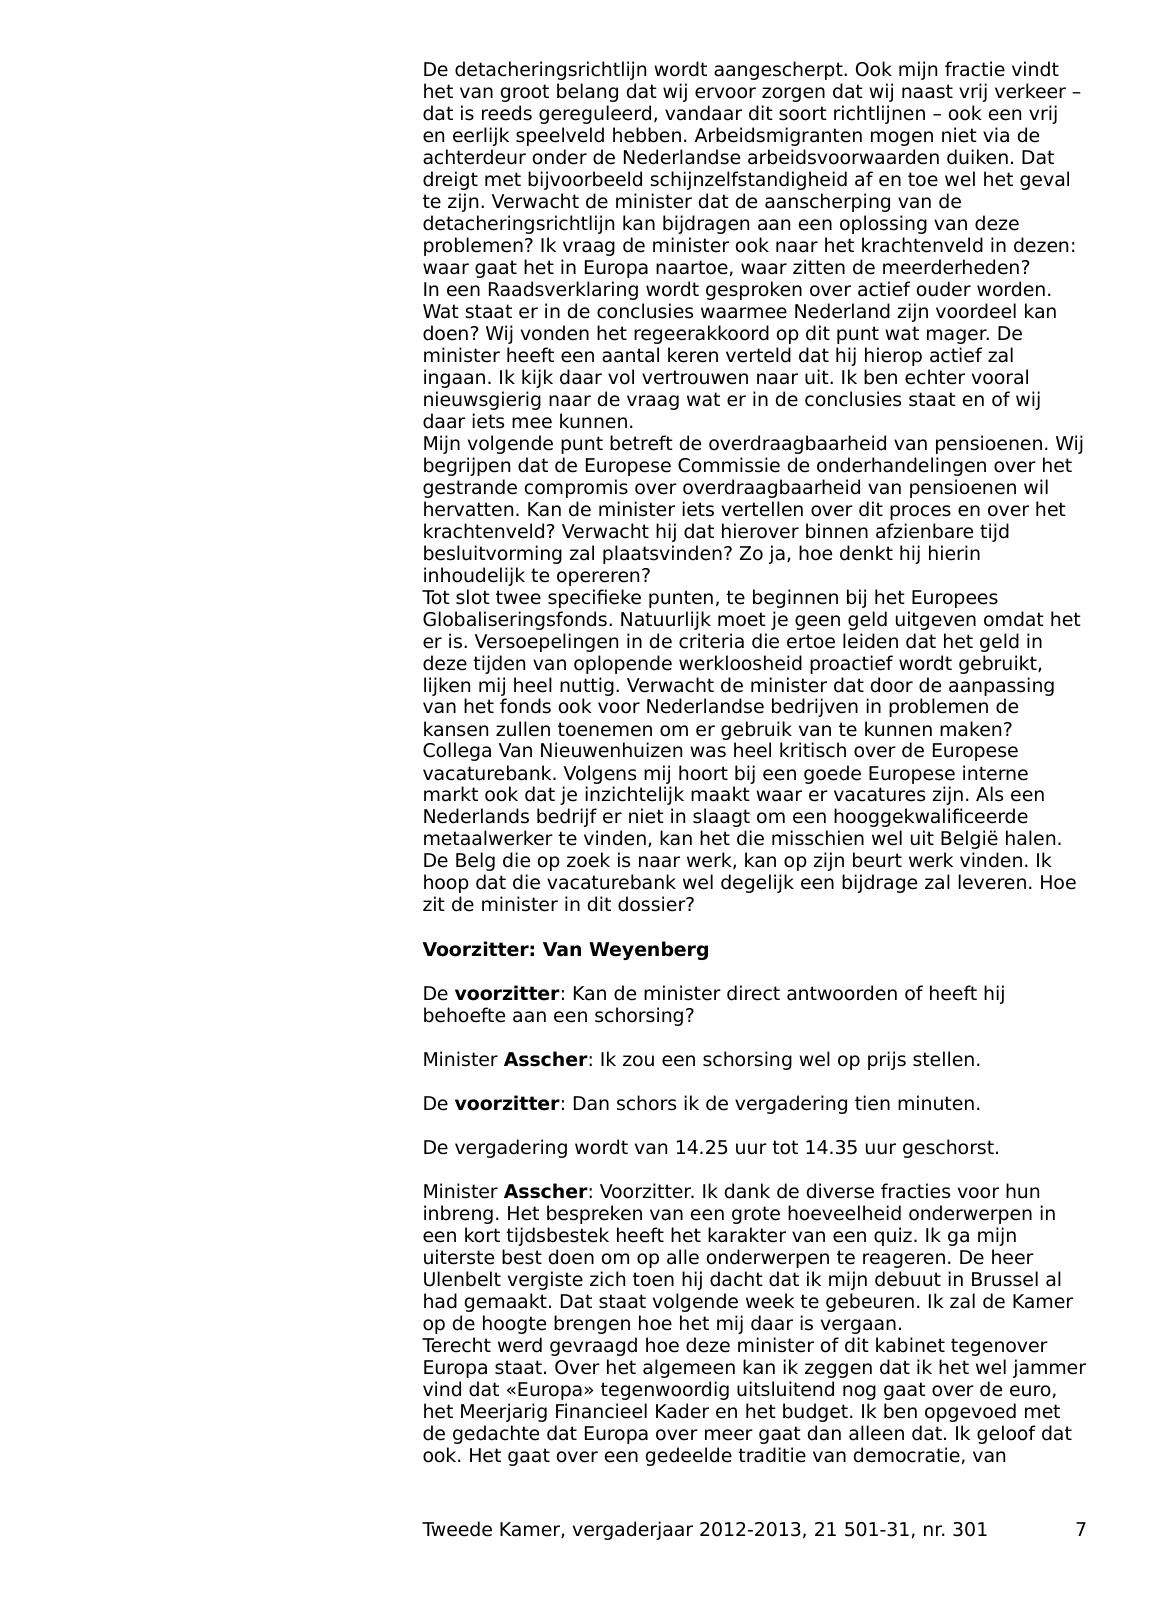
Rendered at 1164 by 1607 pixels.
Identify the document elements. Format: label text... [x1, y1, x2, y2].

text Tot slot twee specifieke punten, te beginnen bij het Europees Globaliseringsfonds. Natuurlijk moet je geen geld uitgeven omdat het er is. Versoepelingen in de criteria die ertoe leiden dat het geld in deze tijden van oplopende werkloosheid proactief wordt gebruikt, lijken mij heel nuttig. Verwacht de minister dat door de aanpassing van het fonds ook voor Nederlandse bedrijven in problemen de kansen zullen toenemen om er gebruik van te kunnen maken? [422, 587, 1087, 740]
text De detacheringsrichtlijn wordt aangescherpt. Ook mijn fractie vindt het van groot belang dat wij ervoor zorgen dat wij naast vrij verkeer – dat is reeds gereguleerd, vandaar dit soort richtlijnen – ook een vrij en eerlijk speelveld hebben. Arbeidsmigranten mogen niet via de achterdeur onder de Nederlandse arbeidsvoorwaarden duiken. Dat dreigt met bijvoorbeeld schijnzelfstandigheid af en toe wel het geval te zijn. Verwacht de minister dat de aanscherping van de detacheringsrichtlijn kan bijdragen aan een oplossing van deze problemen? Ik vraag de minister ook naar het krachtenveld in dezen: waar gaat het in Europa naartoe, waar zitten de meerderheden? [422, 59, 1087, 279]
text Mijn volgende punt betreft de overdraagbaarheid van pensioenen. Wij begrijpen dat de Europese Commissie de onderhandelingen over het gestrande compromis over overdraagbaarheid van pensioenen wil hervatten. Kan de minister iets vertellen over dit proces en over het krachtenveld? Verwacht hij dat hierover binnen afzienbare tijd besluitvorming zal plaatsvinden? Zo ja, hoe denkt hij hierin inhoudelijk te opereren? [422, 433, 1087, 587]
text In een Raadsverklaring wordt gesproken over actief ouder worden. Wat staat er in de conclusies waarmee Nederland zijn voordeel kan doen? Wij vonden het regeerakkoord op dit punt wat mager. De minister heeft een aantal keren verteld dat hij hierop actief zal ingaan. Ik kijk daar vol vertrouwen naar uit. Ik ben echter vooral nieuwsgierig naar de vraag wat er in de conclusies staat en of wij daar iets mee kunnen. [422, 279, 1087, 433]
text Minister Asscher: Voorzitter. Ik dank de diverse fracties voor hun inbreng. Het bespreken van een grote hoeveelheid onderwerpen in een kort tijdsbestek heeft het karakter van een quiz. Ik ga mijn uiterste best doen om op alle onderwerpen te reageren. De heer Ulenbelt vergiste zich toen hij dacht dat ik mijn debuut in Brussel al had gemaakt. Dat staat volgende week te gebeuren. Ik zal de Kamer op de hoogte brengen hoe het mij daar is vergaan. [422, 1181, 1087, 1335]
text De voorzitter: Dan schors ik de vergadering tien minuten. [422, 1093, 1087, 1115]
text Collega Van Nieuwenhuizen was heel kritisch over de Europese vacaturebank. Volgens mij hoort bij een goede Europese interne markt ook dat je inzichtelijk maakt waar er vacatures zijn. Als een Nederlands bedrijf er niet in slaagt om een hooggekwalificeerde metaalwerker te vinden, kan het die misschien wel uit België halen. De Belg die op zoek is naar werk, kan op zijn beurt werk vinden. Ik hoop dat die vacaturebank wel degelijk een bijdrage zal leveren. Hoe zit de minister in dit dossier? [422, 740, 1087, 916]
text Voorzitter: Van Weyenberg [422, 938, 1087, 960]
text De voorzitter: Kan de minister direct antwoorden of heeft hij behoefte aan een schorsing? [422, 983, 1087, 1027]
text Minister Asscher: Ik zou een schorsing wel op prijs stellen. [422, 1049, 1087, 1071]
text Terecht werd gevraagd hoe deze minister of dit kabinet tegenover Europa staat. Over het algemeen kan ik zeggen dat ik het wel jammer vind dat «Europa» tegenwoordig uitsluitend nog gaat over de euro, het Meerjarig Financieel Kader en het budget. Ik ben opgevoed met de gedachte dat Europa over meer gaat dan alleen dat. Ik geloof dat ook. Het gaat over een gedeelde traditie van democratie, van [422, 1335, 1087, 1467]
text De vergadering wordt van 14.25 uur tot 14.35 uur geschorst. [422, 1137, 1087, 1159]
